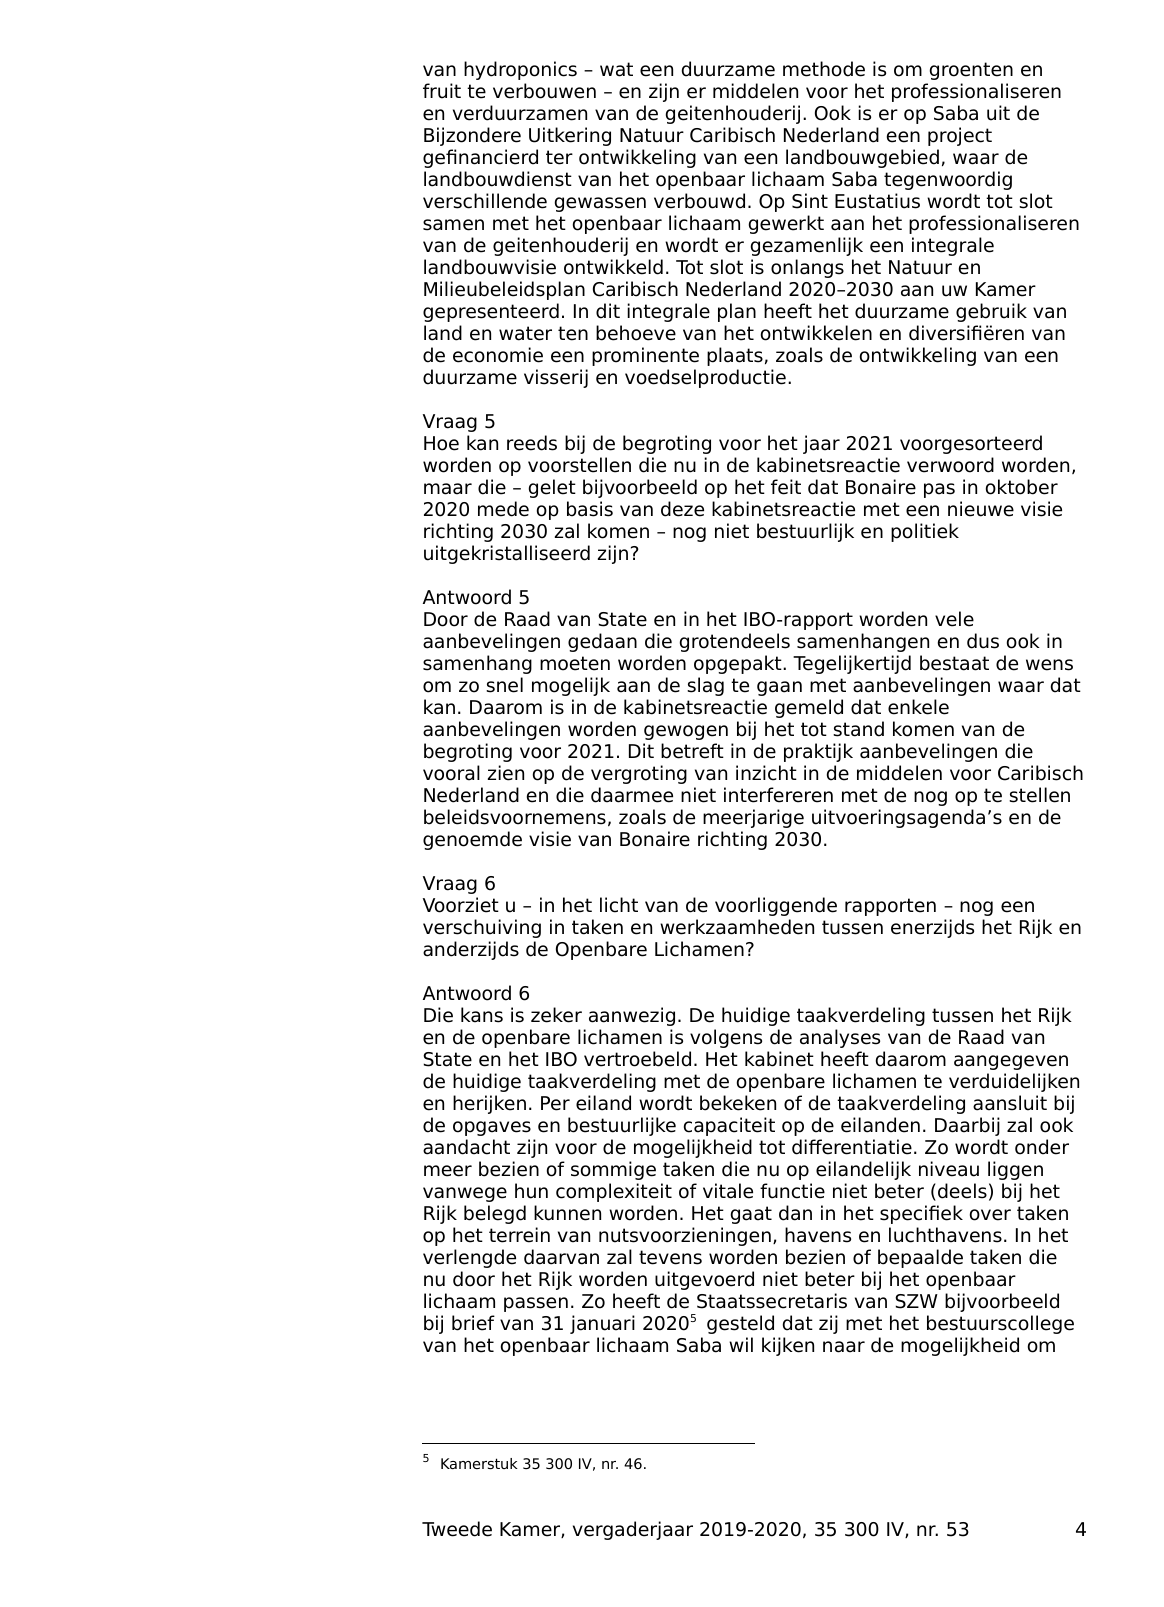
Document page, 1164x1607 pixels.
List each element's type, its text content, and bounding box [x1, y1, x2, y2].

text Vraag 5 [422, 411, 1087, 433]
text Kamerstuk 35 300 IV, nr. 46. [422, 1452, 1087, 1474]
text Die kans is zeker aanwezig. De huidige taakverdeling tussen het Rijk en de openbare lichamen is volgens de analyses van de Raad van State en het IBO vertroebeld. Het kabinet heeft daarom aangegeven de huidige taakverdeling met de openbare lichamen te verduidelijken en herijken. Per eiland wordt bekeken of de taakverdeling aansluit bij de opgaves en bestuurlijke capaciteit op de eilanden. Daarbij zal ook aandacht zijn voor de mogelijkheid tot differentiatie. Zo wordt onder meer bezien of sommige taken die nu op eilandelijk niveau liggen vanwege hun complexiteit of vitale functie niet beter (deels) bij het Rijk belegd kunnen worden. Het gaat dan in het specifiek over taken op het terrein van nutsvoorzieningen, havens en luchthavens. In het verlengde daarvan zal tevens worden bezien of bepaalde taken die nu door het Rijk worden uitgevoerd niet beter bij het openbaar lichaam passen. Zo heeft de Staatssecretaris van SZW bijvoorbeeld bij brief van 31 januari 2020 gesteld dat zij met het bestuurscollege van het openbaar lichaam Saba wil kijken naar de mogelijkheid om [422, 1005, 1087, 1357]
text Voorziet u – in het licht van de voorliggende rapporten – nog een verschuiving in taken en werkzaamheden tussen enerzijds het Rijk en anderzijds de Openbare Lichamen? [422, 895, 1087, 961]
text Antwoord 6 [422, 983, 1087, 1005]
text Vraag 6 [422, 873, 1087, 895]
text van hydroponics – wat een duurzame methode is om groenten en fruit te verbouwen – en zijn er middelen voor het professionaliseren en verduurzamen van de geitenhouderij. Ook is er op Saba uit de Bijzondere Uitkering Natuur Caribisch Nederland een project gefinancierd ter ontwikkeling van een landbouwgebied, waar de landbouwdienst van het openbaar lichaam Saba tegenwoordig verschillende gewassen verbouwd. Op Sint Eustatius wordt tot slot samen met het openbaar lichaam gewerkt aan het professionaliseren van de geitenhouderij en wordt er gezamenlijk een integrale landbouwvisie ontwikkeld. Tot slot is onlangs het Natuur en Milieubeleidsplan Caribisch Nederland 2020–2030 aan uw Kamer gepresenteerd. In dit integrale plan heeft het duurzame gebruik van land en water ten behoeve van het ontwikkelen en diversifiëren van de economie een prominente plaats, zoals de ontwikkeling van een duurzame visserij en voedselproductie. [422, 59, 1087, 389]
text Door de Raad van State en in het IBO-rapport worden vele aanbevelingen gedaan die grotendeels samenhangen en dus ook in samenhang moeten worden opgepakt. Tegelijkertijd bestaat de wens om zo snel mogelijk aan de slag te gaan met aanbevelingen waar dat kan. Daarom is in de kabinetsreactie gemeld dat enkele aanbevelingen worden gewogen bij het tot stand komen van de begroting voor 2021. Dit betreft in de praktijk aanbevelingen die vooral zien op de vergroting van inzicht in de middelen voor Caribisch Nederland en die daarmee niet interfereren met de nog op te stellen beleidsvoornemens, zoals de meerjarige uitvoeringsagenda’s en de genoemde visie van Bonaire richting 2030. [422, 609, 1087, 851]
text Antwoord 5 [422, 587, 1087, 609]
text Hoe kan reeds bij de begroting voor het jaar 2021 voorgesorteerd worden op voorstellen die nu in de kabinetsreactie verwoord worden, maar die – gelet bijvoorbeeld op het feit dat Bonaire pas in oktober 2020 mede op basis van deze kabinetsreactie met een nieuwe visie richting 2030 zal komen – nog niet bestuurlijk en politiek uitgekristalliseerd zijn? [422, 433, 1087, 565]
